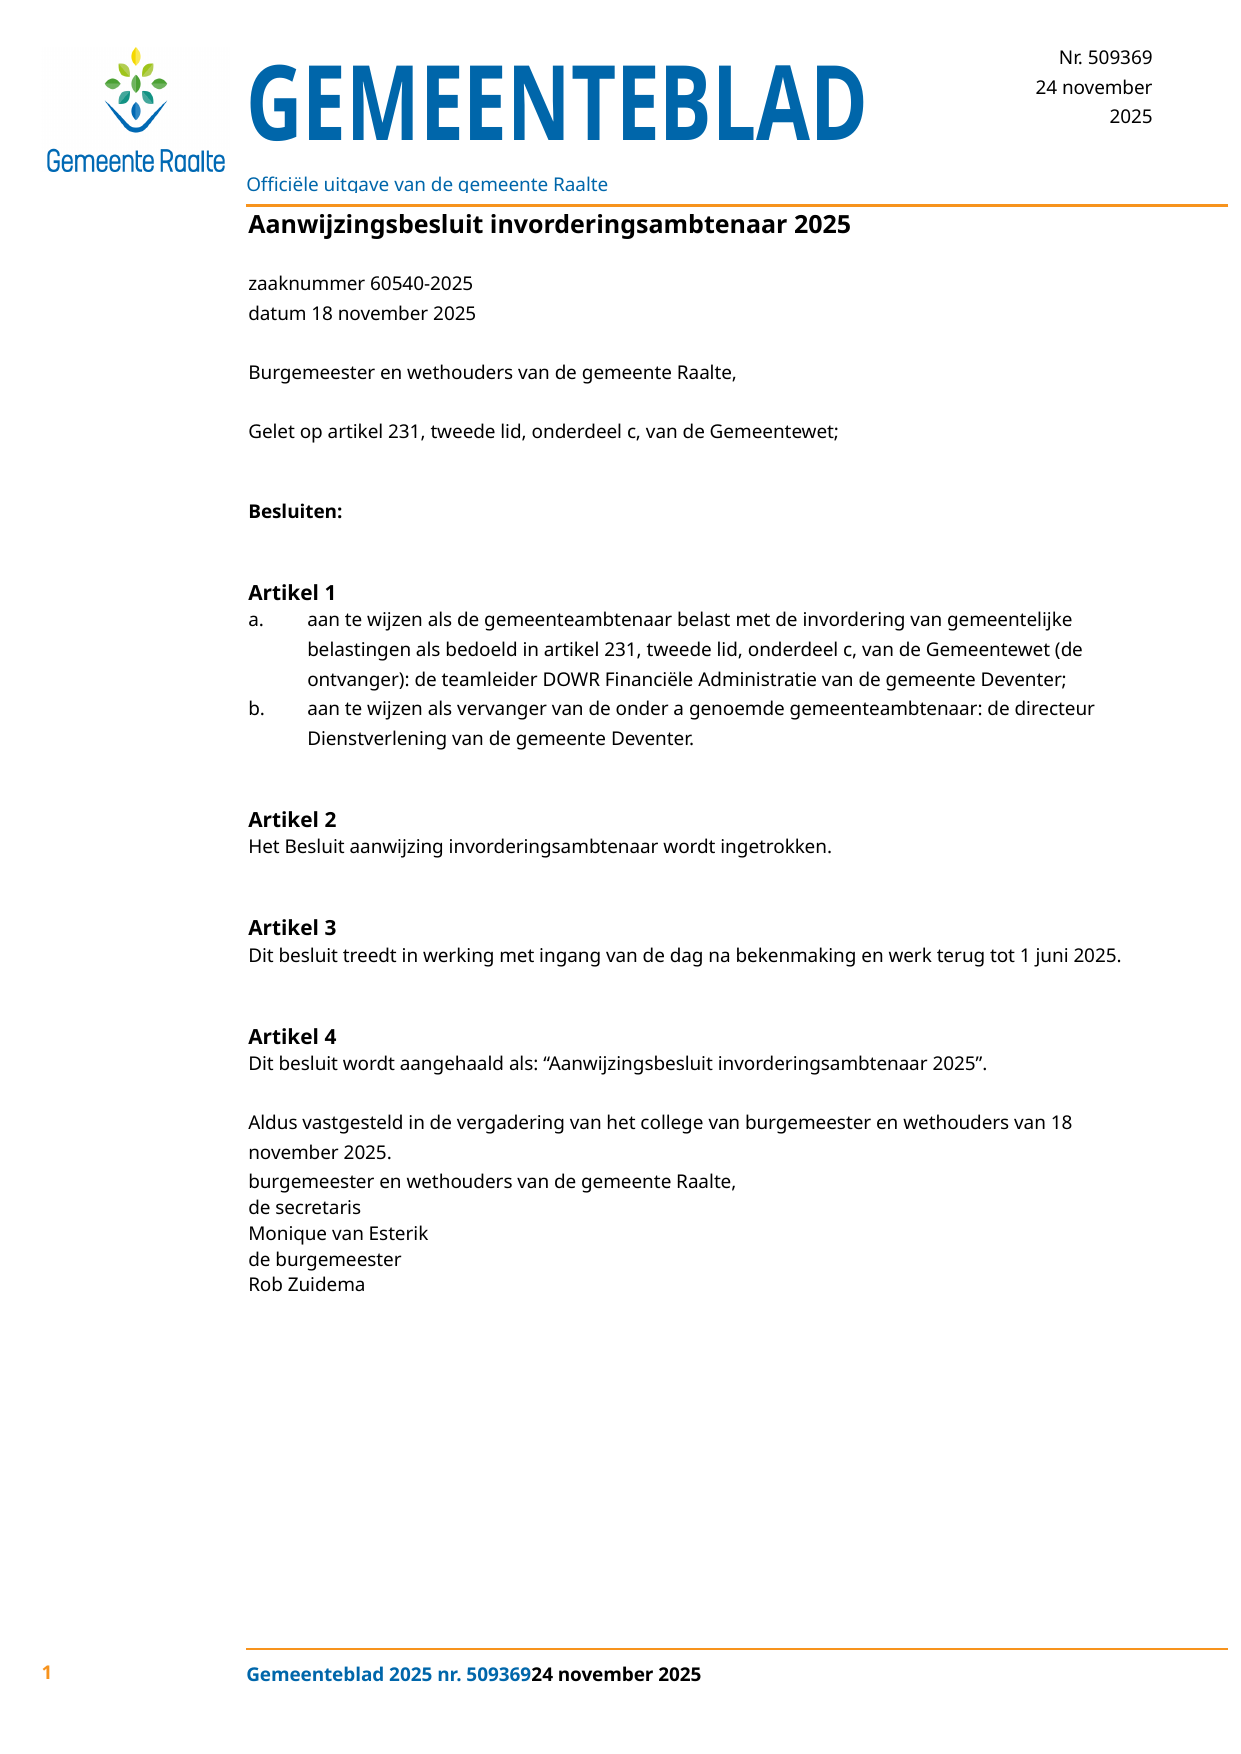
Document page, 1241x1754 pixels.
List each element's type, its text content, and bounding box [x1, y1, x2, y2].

text Aanwijzingsbesluit invorderingsambtenaar 2025 [248, 207, 1152, 241]
text burgemeester en wethouders van de gemeente Raalte, [248, 1168, 1152, 1194]
text de secretaris [248, 1194, 1152, 1220]
text Artikel 3 [248, 913, 1152, 942]
text de burgemeester [248, 1246, 1152, 1271]
text Artikel 1 [248, 578, 1152, 607]
text Artikel 2 [248, 805, 1152, 833]
text Het Besluit aanwijzing invorderingsambtenaar wordt ingetrokken. [248, 833, 1152, 859]
text Burgemeester en wethouders van de gemeente Raalte, [248, 359, 1152, 385]
text Dit besluit wordt aangehaald als: “Aanwijzingsbesluit invorderingsambtenaar 2025”. [248, 1050, 1152, 1076]
text Artikel 4 [248, 1022, 1152, 1050]
text Gelet op artikel 231, tweede lid, onderdeel c, van de Gemeentewet; [248, 418, 1152, 444]
text Besluiten: [248, 498, 1152, 524]
text zaaknummer 60540-2025 [248, 270, 1152, 296]
text Rob Zuidema [248, 1271, 1152, 1297]
text Aldus vastgesteld in de vergadering van het college van burgemeester en wethouders van 18 november 2025. [248, 1109, 1152, 1165]
text Dit besluit treedt in werking met ingang van de dag na bekenmaking en werk terug tot 1 juni 2025. [248, 942, 1152, 967]
list aan te wijzen als de gemeenteambtenaar belast met de invordering van gemeentelijke belastingen als bedoeld in artikel 231, tweede lid, onderdeel c, van de Gemeentewet (de ontvanger): de teamleider DOWR Financiële Administratie van de gemeente Deventer; [248, 607, 1152, 691]
list aan te wijzen als vervanger van de onder a genoemde gemeenteambtenaar: de directeur Dienstverlening van de gemeente Deventer. [248, 695, 1152, 751]
picture [41, 47, 231, 172]
text Monique van Esterik [248, 1220, 1152, 1246]
text datum 18 november 2025 [248, 300, 1152, 326]
